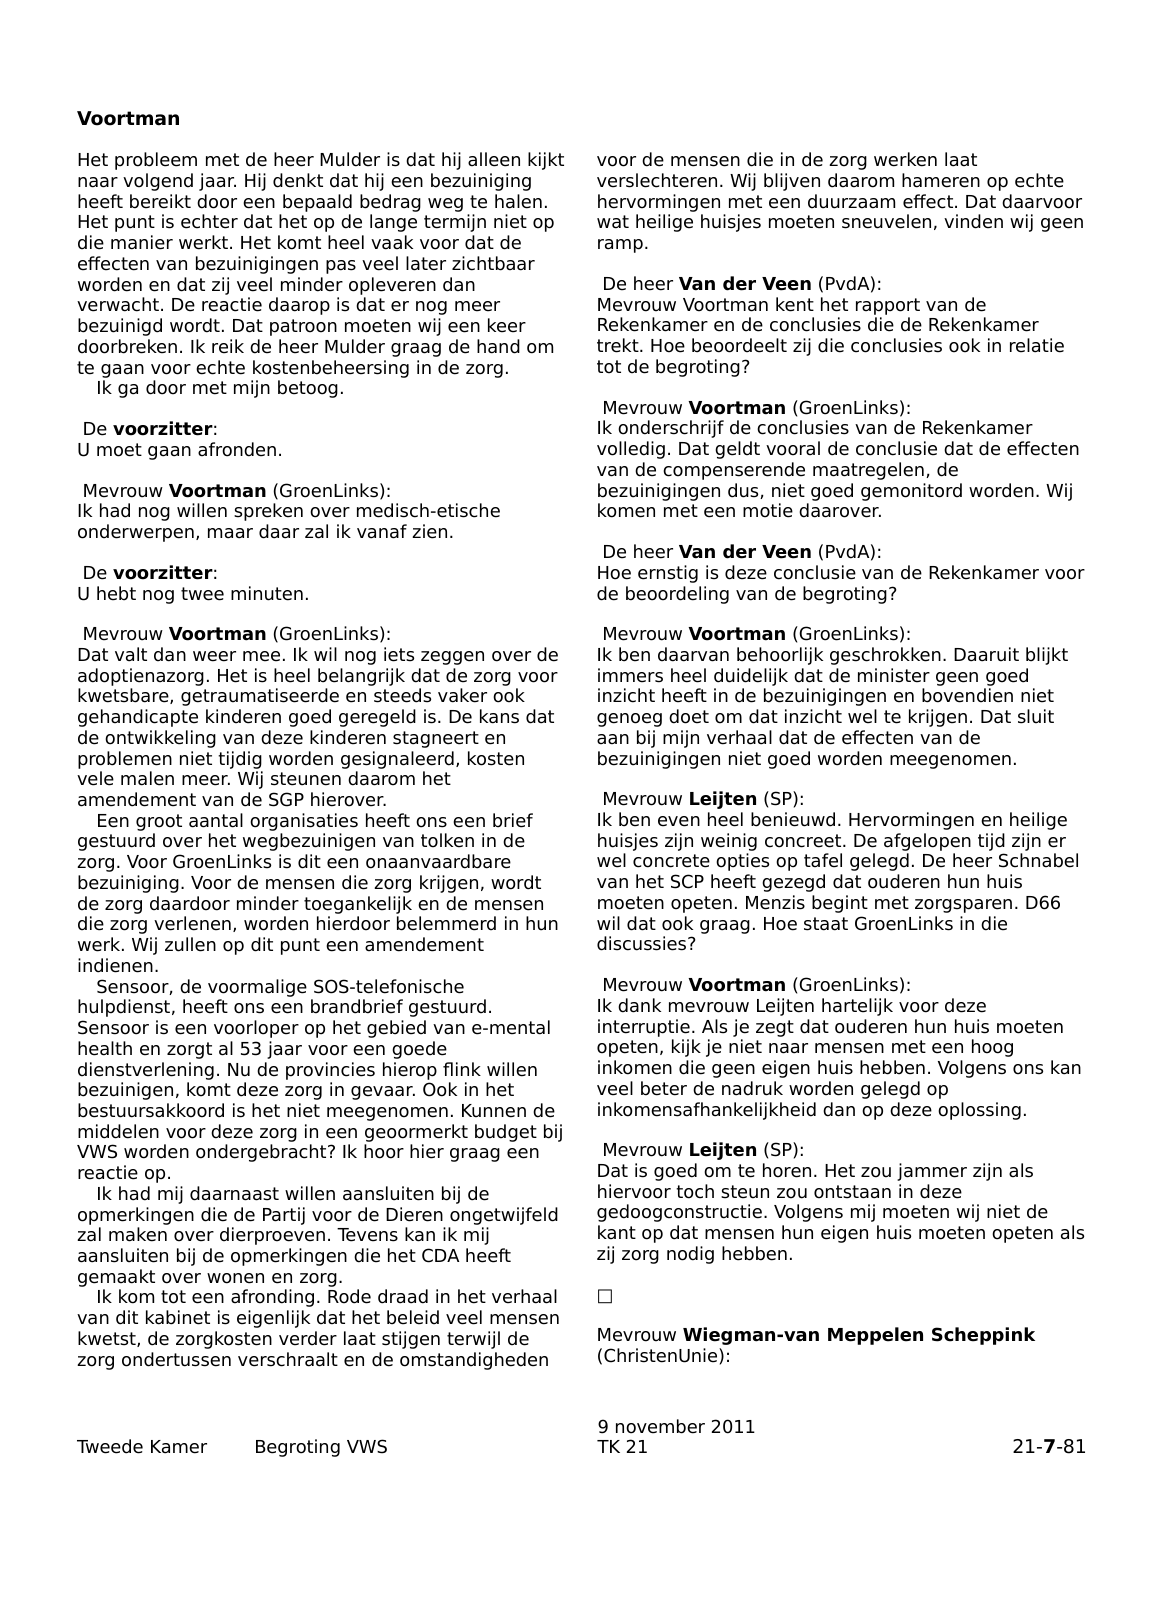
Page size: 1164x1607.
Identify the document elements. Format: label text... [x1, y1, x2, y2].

text Ik had mij daarnaast willen aansluiten bij de opmerkingen die de Partij voor de Dieren ongetwijfeld zal maken over dierproeven. Tevens kan ik mij aansluiten bij de opmerkingen die het CDA heeft gemaakt over wonen en zorg. [77, 1184, 567, 1287]
text Ik ben even heel benieuwd. Hervormingen en heilige huisjes zijn weinig concreet. De afgelopen tijd zijn er wel concrete opties op tafel gelegd. De heer Schnabel van het SCP heeft gezegd dat ouderen hun huis moeten opeten. Menzis begint met zorgsparen. D66 wil dat ook graag. Hoe staat GroenLinks in die discussies? [596, 810, 1087, 955]
text Ik had nog willen spreken over medisch-etische onderwerpen, maar daar zal ik vanaf zien. [77, 501, 567, 543]
text U hebt nog twee minuten. [77, 583, 567, 604]
text Ik ben daarvan behoorlijk geschrokken. Daaruit blijkt immers heel duidelijk dat de minister geen goed inzicht heeft in de bezuinigingen en bovendien niet genoeg doet om dat inzicht wel te krijgen. Dat sluit aan bij mijn verhaal dat de effecten van de bezuinigingen niet goed worden meegenomen. [596, 645, 1087, 769]
text De voorzitter: [77, 419, 567, 440]
text Sensoor, de voormalige SOS-telefonische hulpdienst, heeft ons een brandbrief gestuurd. Sensoor is een voorloper op het gebied van e-mental health en zorgt al 53 jaar voor een goede dienstverlening. Nu de provincies hierop flink willen bezuinigen, komt deze zorg in gevaar. Ook in het bestuursakkoord is het niet meegenomen. Kunnen de middelen voor deze zorg in een geoormerkt budget bij VWS worden ondergebracht? Ik hoor hier graag een reactie op. [77, 976, 567, 1184]
text Mevrouw Voortman (GroenLinks): [596, 397, 1087, 418]
text □ [596, 1284, 1087, 1305]
text Mevrouw Wiegman-van Meppelen Scheppink (ChristenUnie): [596, 1325, 1087, 1367]
text De voorzitter: [77, 563, 567, 583]
text Mevrouw Voortman (GroenLinks): [596, 624, 1087, 645]
text Ik onderschrijf de conclusies van de Rekenkamer volledig. Dat geldt vooral de conclusie dat de effecten van de compenserende maatregelen, de bezuinigingen dus, niet goed gemonitord worden. Wij komen met een motie daarover. [596, 418, 1087, 522]
text Ik kom tot een afronding. Rode draad in het verhaal van dit kabinet is eigenlijk dat het beleid veel mensen kwetst, de zorgkosten verder laat stijgen terwijl de zorg ondertussen verschraalt en de omstandigheden [77, 1287, 567, 1370]
text Mevrouw Voortman (GroenLinks): [77, 624, 567, 645]
text Mevrouw Leijten (SP): [596, 1140, 1087, 1161]
text Dat valt dan weer mee. Ik wil nog iets zeggen over de adoptienazorg. Het is heel belangrijk dat de zorg voor kwetsbare, getraumatiseerde en steeds vaker ook gehandicapte kinderen goed geregeld is. De kans dat de ontwikkeling van deze kinderen stagneert en problemen niet tijdig worden gesignaleerd, kosten vele malen meer. Wij steunen daarom het amendement van de SGP hierover. [77, 645, 567, 811]
text U moet gaan afronden. [77, 440, 567, 460]
text Een groot aantal organisaties heeft ons een brief gestuurd over het wegbezuinigen van tolken in de zorg. Voor GroenLinks is dit een onaanvaardbare bezuiniging. Voor de mensen die zorg krijgen, wordt de zorg daardoor minder toegankelijk en de mensen die zorg verlenen, worden hierdoor belemmerd in hun werk. Wij zullen op dit punt een amendement indienen. [77, 811, 567, 976]
text Mevrouw Voortman (GroenLinks): [596, 975, 1087, 996]
text voor de mensen die in de zorg werken laat verslechteren. Wij blijven daarom hameren op echte hervormingen met een duurzaam effect. Dat daarvoor wat heilige huisjes moeten sneuvelen, vinden wij geen ramp. [596, 150, 1087, 254]
text De heer Van der Veen (PvdA): [596, 274, 1087, 294]
text Het probleem met de heer Mulder is dat hij alleen kijkt naar volgend jaar. Hij denkt dat hij een bezuiniging heeft bereikt door een bepaald bedrag weg te halen. Het punt is echter dat het op de lange termijn niet op die manier werkt. Het komt heel vaak voor dat de effecten van bezuinigingen pas veel later zichtbaar worden en dat zij veel minder opleveren dan verwacht. De reactie daarop is dat er nog meer bezuinigd wordt. Dat patroon moeten wij een keer doorbreken. Ik reik de heer Mulder graag de hand om te gaan voor echte kostenbeheersing in de zorg. [77, 150, 567, 378]
text Mevrouw Voortman (GroenLinks): [77, 480, 567, 501]
text Ik dank mevrouw Leijten hartelijk voor deze interruptie. Als je zegt dat ouderen hun huis moeten opeten, kijk je niet naar mensen met een hoog inkomen die geen eigen huis hebben. Volgens ons kan veel beter de nadruk worden gelegd op inkomensafhankelijkheid dan op deze oplossing. [596, 996, 1087, 1120]
text Dat is goed om te horen. Het zou jammer zijn als hiervoor toch steun zou ontstaan in deze gedoogconstructie. Volgens mij moeten wij niet de kant op dat mensen hun eigen huis moeten opeten als zij zorg nodig hebben. [596, 1161, 1087, 1264]
text De heer Van der Veen (PvdA): [596, 542, 1087, 563]
text Mevrouw Voortman kent het rapport van de Rekenkamer en de conclusies die de Rekenkamer trekt. Hoe beoordeelt zij die conclusies ook in relatie tot de begroting? [596, 294, 1087, 377]
text Mevrouw Leijten (SP): [596, 789, 1087, 810]
text Hoe ernstig is deze conclusie van de Rekenkamer voor de beoordeling van de begroting? [596, 563, 1087, 604]
text Ik ga door met mijn betoog. [77, 378, 567, 399]
